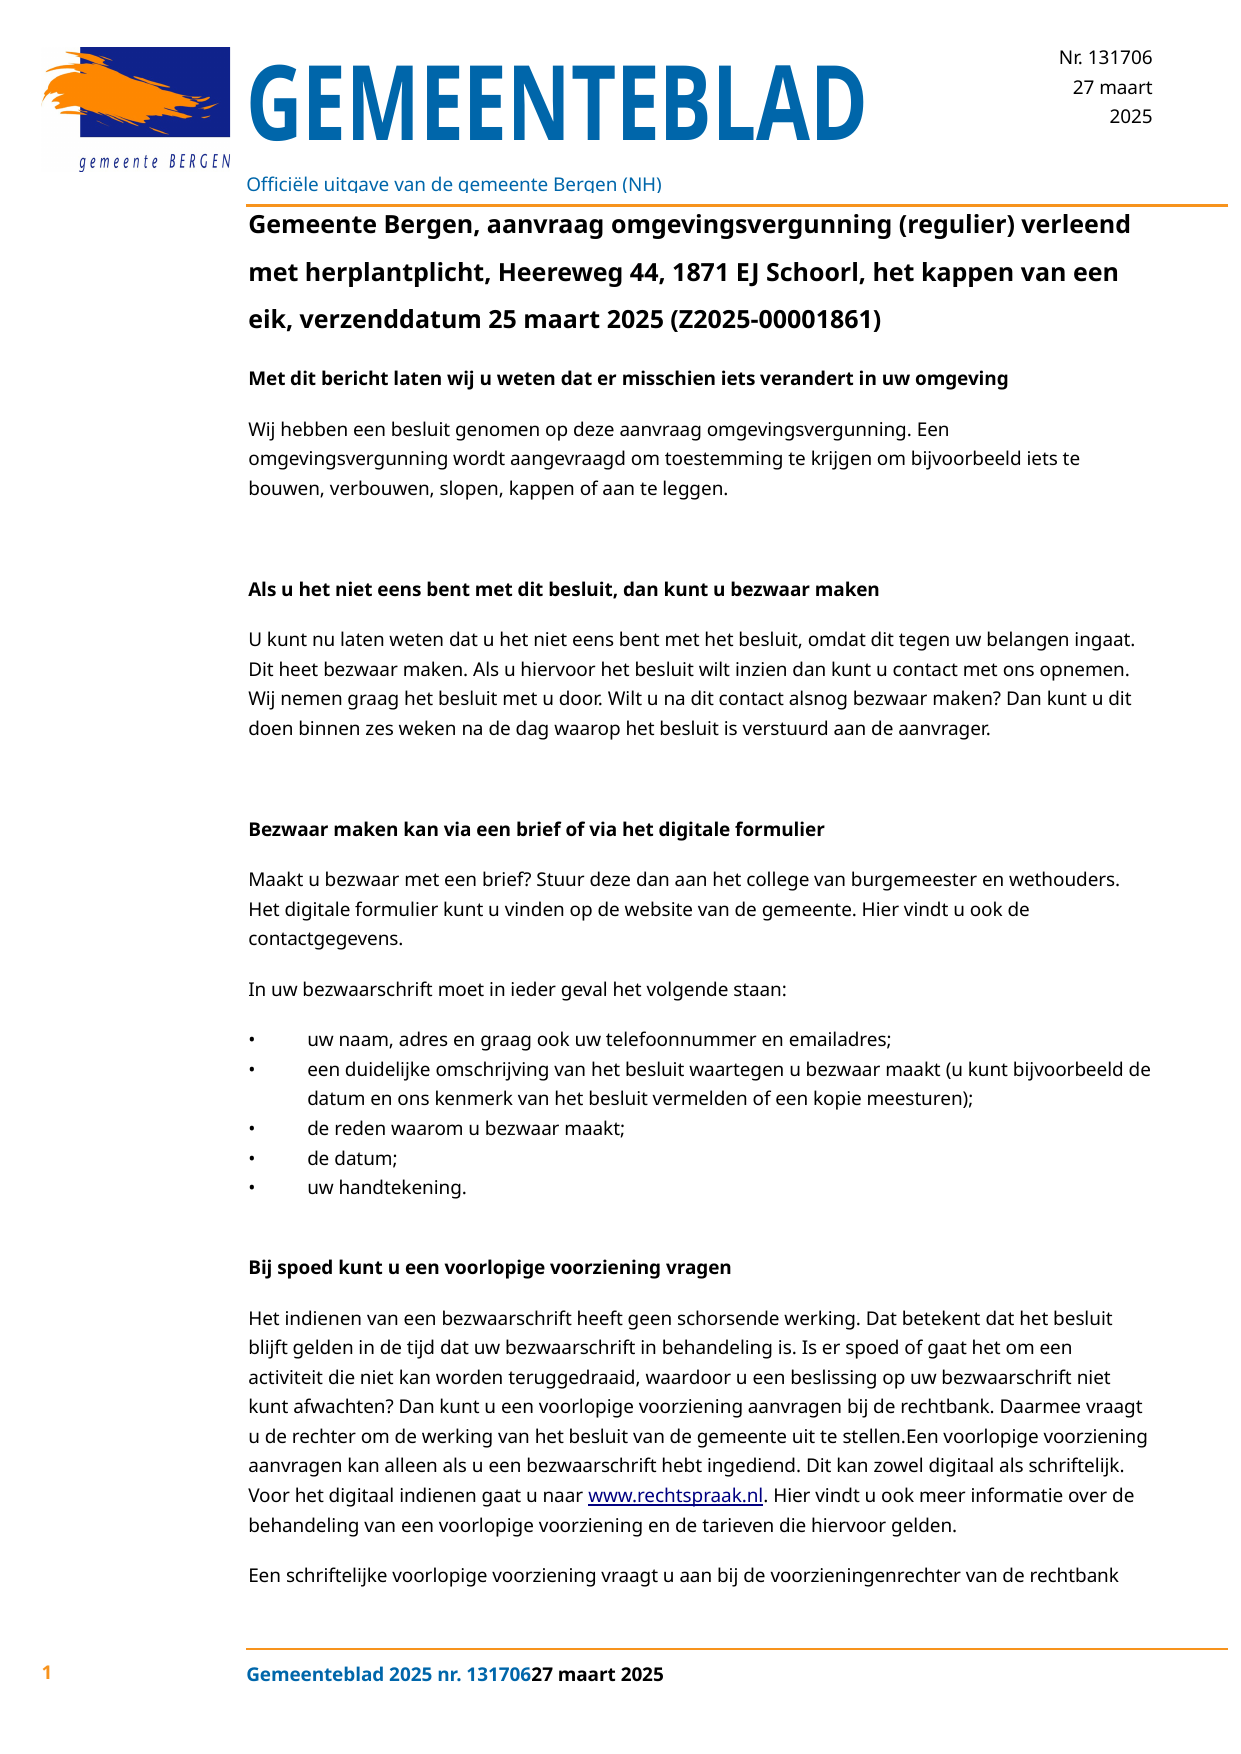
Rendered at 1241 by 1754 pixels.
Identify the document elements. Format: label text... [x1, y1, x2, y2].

text Maakt u bezwaar met een brief? Stuur deze dan aan het college van burgemeester en wethouders. Het digitale formulier kunt u vinden op de website van de gemeente. Hier vindt u ook de contactgegevens. [248, 866, 1152, 951]
text Met dit bericht laten wij u weten dat er misschien iets verandert in uw omgeving [248, 366, 1152, 391]
picture [41, 47, 231, 172]
text In uw bezwaarschrift moet in ieder geval het volgende staan: [248, 976, 1152, 1002]
text Gemeente Bergen, aanvraag omgevingsvergunning (regulier) verleend met herplantplicht, Heereweg 44, 1871 EJ Schoorl, het kappen van een eik, verzenddatum 25 maart 2025 (Z2025-00001861) [248, 207, 1152, 336]
list een duidelijke omschrijving van het besluit waartegen u bezwaar maakt (u kunt bijvoorbeeld de datum en ons kenmerk van het besluit vermelden of een kopie meesturen); [248, 1056, 1152, 1111]
text Bezwaar maken kan via een brief of via het digitale formulier [248, 816, 1152, 842]
text Bij spoed kunt u een voorlopige voorziening vragen [248, 1254, 1152, 1280]
list uw handtekening. [248, 1174, 1152, 1200]
text Het indienen van een bezwaarschrift heeft geen schorsende werking. Dat betekent dat het besluit blijft gelden in de tijd dat uw bezwaarschrift in behandeling is. Is er spoed of gaat het om een activiteit die niet kan worden teruggedraaid, waardoor u een beslissing op uw bezwaarschrift niet kunt afwachten? Dan kunt u een voorlopige voorziening aanvragen bij de rechtbank. Daarmee vraagt u de rechter om de werking van het besluit van de gemeente uit te stellen.Een voorlopige voorziening aanvragen kan alleen als u een bezwaarschrift hebt ingediend. Dit kan zowel digitaal als schriftelijk. Voor het digitaal indienen gaat u naar www.rechtspraak.nl. Hier vindt u ook meer informatie over de behandeling van een voorlopige voorziening en de tarieven die hiervoor gelden. [248, 1305, 1152, 1537]
list uw naam, adres en graag ook uw telefoonnummer en emailadres; [248, 1026, 1152, 1052]
list de reden waarom u bezwaar maakt; [248, 1115, 1152, 1141]
list de datum; [248, 1145, 1152, 1170]
text Een schriftelijke voorlopige voorziening vraagt u aan bij de voorzieningenrechter van de rechtbank [248, 1562, 1152, 1588]
text Wij hebben een besluit genomen op deze aanvraag omgevingsvergunning. Een omgevingsvergunning wordt aangevraagd om toestemming te krijgen om bijvoorbeeld iets te bouwen, verbouwen, slopen, kappen of aan te leggen. [248, 416, 1152, 501]
text Als u het niet eens bent met dit besluit, dan kunt u bezwaar maken [248, 576, 1152, 602]
text U kunt nu laten weten dat u het niet eens bent met het besluit, omdat dit tegen uw belangen ingaat. Dit heet bezwaar maken. Als u hiervoor het besluit wilt inzien dan kunt u contact met ons opnemen. Wij nemen graag het besluit met u door. Wilt u na dit contact alsnog bezwaar maken? Dan kunt u dit doen binnen zes weken na de dag waarop het besluit is verstuurd aan de aanvrager. [248, 626, 1152, 741]
